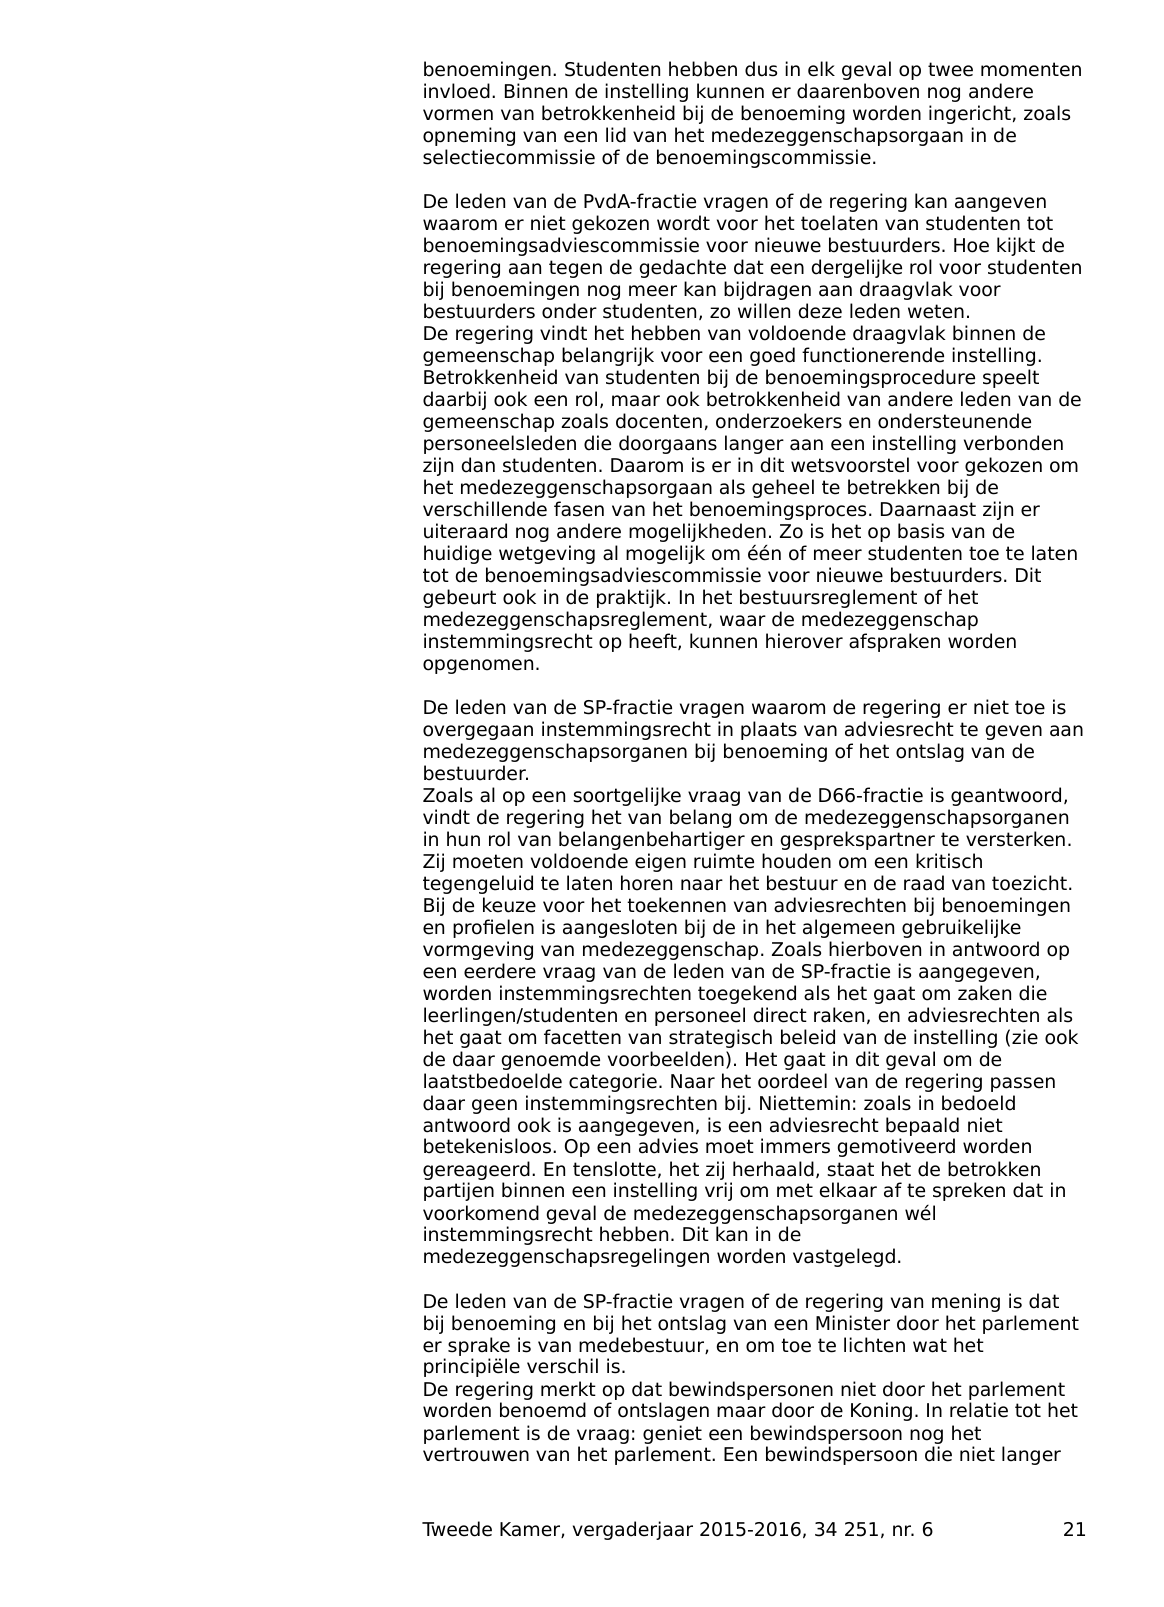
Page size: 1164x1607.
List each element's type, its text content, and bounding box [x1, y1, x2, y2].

text De regering merkt op dat bewindspersonen niet door het parlement worden benoemd of ontslagen maar door de Koning. In relatie tot het parlement is de vraag: geniet een bewindspersoon nog het vertrouwen van het parlement. Een bewindspersoon die niet langer [422, 1378, 1087, 1466]
text De leden van de SP-fractie vragen waarom de regering er niet toe is overgegaan instemmingsrecht in plaats van adviesrecht te geven aan medezeggenschapsorganen bij benoeming of het ontslag van de bestuurder. [422, 697, 1087, 785]
text benoemingen. Studenten hebben dus in elk geval op twee momenten invloed. Binnen de instelling kunnen er daarenboven nog andere vormen van betrokkenheid bij de benoeming worden ingericht, zoals opneming van een lid van het medezeggenschapsorgaan in de selectiecommissie of de benoemingscommissie. [422, 59, 1087, 169]
text De leden van de PvdA-fractie vragen of de regering kan aangeven waarom er niet gekozen wordt voor het toelaten van studenten tot benoemingsadviescommissie voor nieuwe bestuurders. Hoe kijkt de regering aan tegen de gedachte dat een dergelijke rol voor studenten bij benoemingen nog meer kan bijdragen aan draagvlak voor bestuurders onder studenten, zo willen deze leden weten. [422, 191, 1087, 323]
text De regering vindt het hebben van voldoende draagvlak binnen de gemeenschap belangrijk voor een goed functionerende instelling. Betrokkenheid van studenten bij de benoemingsprocedure speelt daarbij ook een rol, maar ook betrokkenheid van andere leden van de gemeenschap zoals docenten, onderzoekers en ondersteunende personeelsleden die doorgaans langer aan een instelling verbonden zijn dan studenten. Daarom is er in dit wetsvoorstel voor gekozen om het medezeggenschapsorgaan als geheel te betrekken bij de verschillende fasen van het benoemingsproces. Daarnaast zijn er uiteraard nog andere mogelijkheden. Zo is het op basis van de huidige wetgeving al mogelijk om één of meer studenten toe te laten tot de benoemingsadviescommissie voor nieuwe bestuurders. Dit gebeurt ook in de praktijk. In het bestuursreglement of het medezeggenschapsreglement, waar de medezeggenschap instemmingsrecht op heeft, kunnen hierover afspraken worden opgenomen. [422, 323, 1087, 675]
text Zoals al op een soortgelijke vraag van de D66-fractie is geantwoord, vindt de regering het van belang om de medezeggenschapsorganen in hun rol van belangenbehartiger en gesprekspartner te versterken. Zij moeten voldoende eigen ruimte houden om een kritisch tegengeluid te laten horen naar het bestuur en de raad van toezicht. Bij de keuze voor het toekennen van adviesrechten bij benoemingen en profielen is aangesloten bij de in het algemeen gebruikelijke vormgeving van medezeggenschap. Zoals hierboven in antwoord op een eerdere vraag van de leden van de SP-fractie is aangegeven, worden instemmingsrechten toegekend als het gaat om zaken die leerlingen/studenten en personeel direct raken, en adviesrechten als het gaat om facetten van strategisch beleid van de instelling (zie ook de daar genoemde voorbeelden). Het gaat in dit geval om de laatstbedoelde categorie. Naar het oordeel van de regering passen daar geen instemmingsrechten bij. Niettemin: zoals in bedoeld antwoord ook is aangegeven, is een adviesrecht bepaald niet betekenisloos. Op een advies moet immers gemotiveerd worden gereageerd. En tenslotte, het zij herhaald, staat het de betrokken partijen binnen een instelling vrij om met elkaar af te spreken dat in voorkomend geval de medezeggenschapsorganen wél instemmingsrecht hebben. Dit kan in de medezeggenschapsregelingen worden vastgelegd. [422, 785, 1087, 1268]
text De leden van de SP-fractie vragen of de regering van mening is dat bij benoeming en bij het ontslag van een Minister door het parlement er sprake is van medebestuur, en om toe te lichten wat het principiële verschil is. [422, 1291, 1087, 1378]
